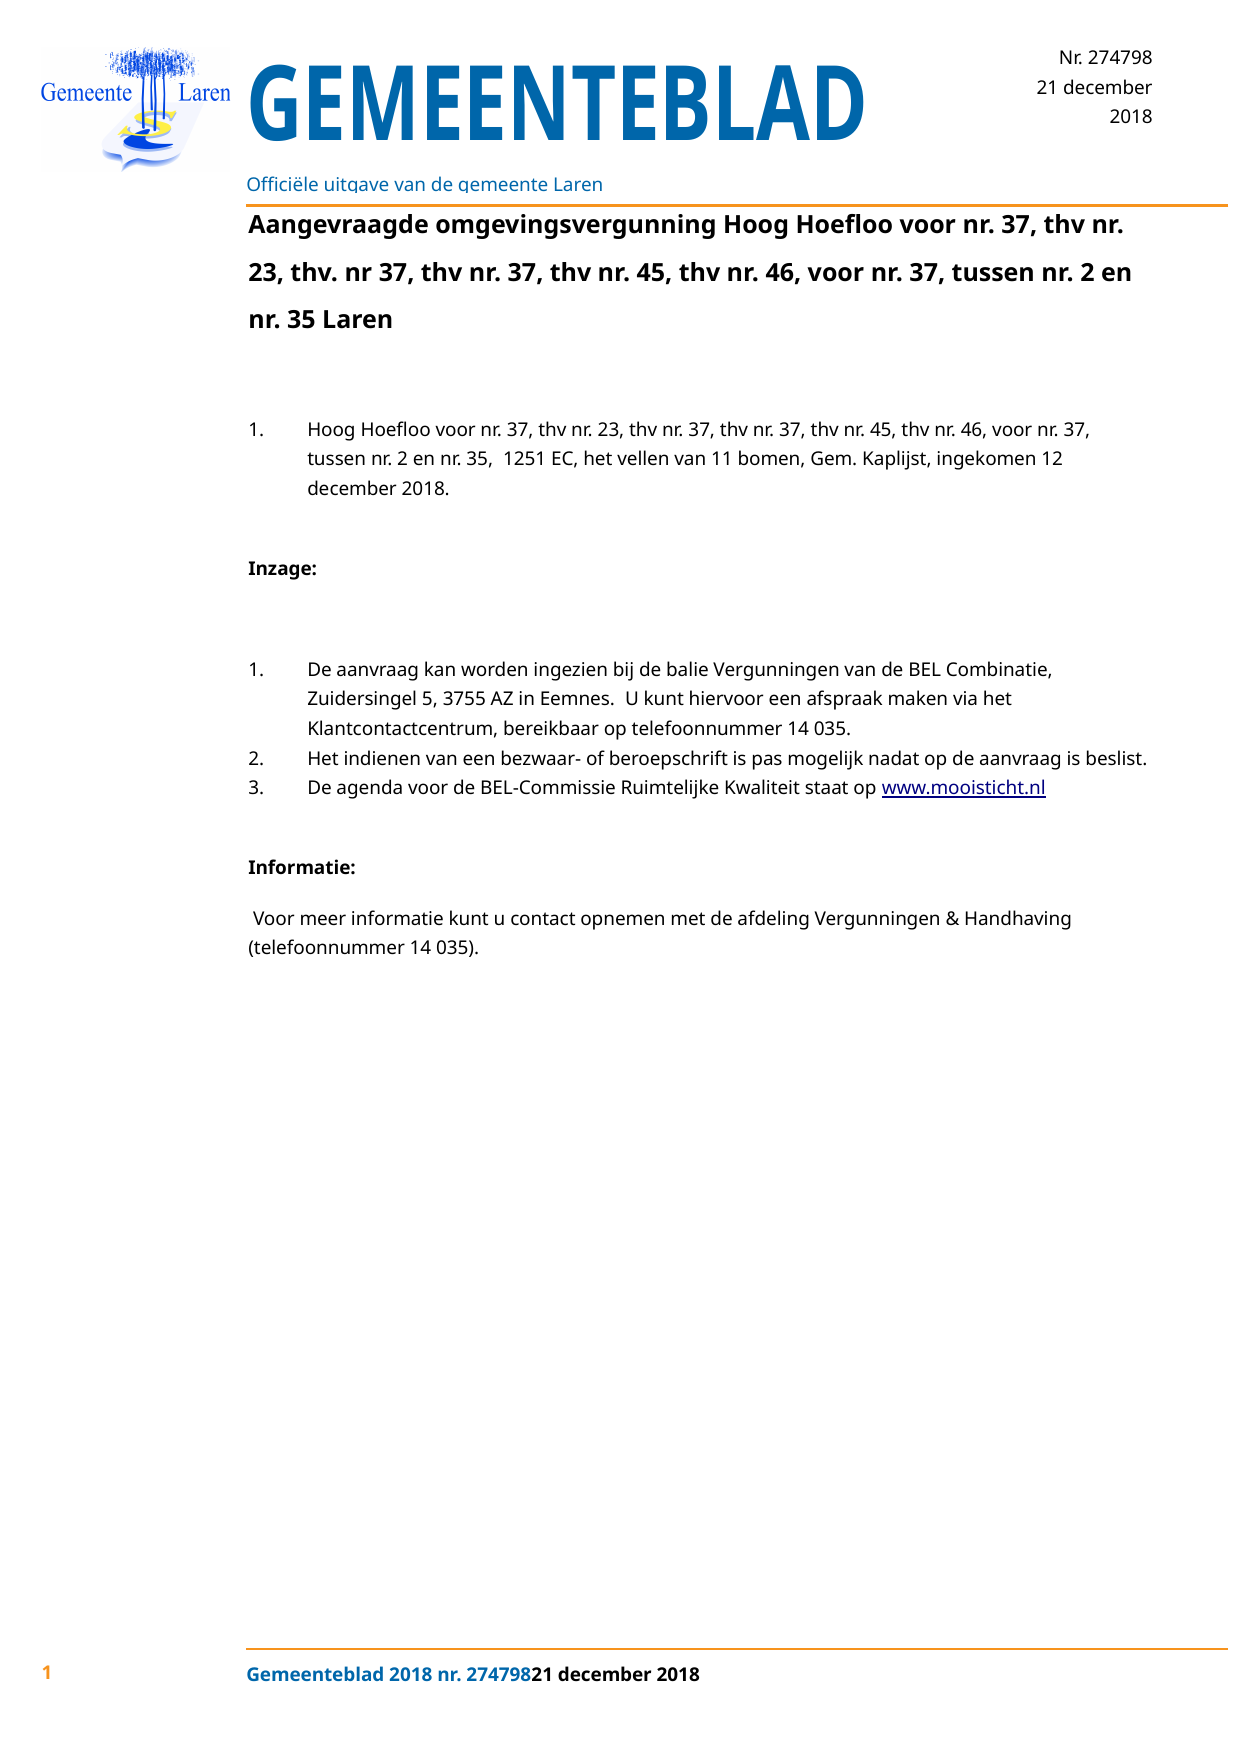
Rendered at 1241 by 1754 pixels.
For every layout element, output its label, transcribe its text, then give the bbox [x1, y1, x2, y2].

text Informatie: [248, 854, 1152, 880]
list Het indienen van een bezwaar- of beroepschrift is pas mogelijk nadat op de aanvraag is beslist. [248, 745, 1152, 770]
list Hoog Hoefloo voor nr. 37, thv nr. 23, thv nr. 37, thv nr. 37, thv nr. 45, thv nr. 46, voor nr. 37, tussen nr. 2 en nr. 35, 1251 EC, het vellen van 11 bomen, Gem. Kaplijst, ingekomen 12 december 2018. [248, 416, 1152, 501]
list De aanvraag kan worden ingezien bij de balie Vergunningen van de BEL Combinatie, Zuidersingel 5, 3755 AZ in Eemnes. U kunt hiervoor een afspraak maken via het Klantcontactcentrum, bereikbaar op telefoonnummer 14 035. [248, 656, 1152, 741]
text Aangevraagde omgevingsvergunning Hoog Hoefloo voor nr. 37, thv nr. 23, thv. nr 37, thv nr. 37, thv nr. 45, thv nr. 46, voor nr. 37, tussen nr. 2 en nr. 35 Laren [248, 207, 1152, 336]
picture [41, 47, 231, 172]
text Voor meer informatie kunt u contact opnemen met de afdeling Vergunningen & Handhaving (telefoonnummer 14 035). [248, 905, 1152, 960]
list De agenda voor de BEL-Commissie Ruimtelijke Kwaliteit staat op www.mooisticht.nl [248, 774, 1152, 800]
text Inzage: [248, 555, 1152, 581]
